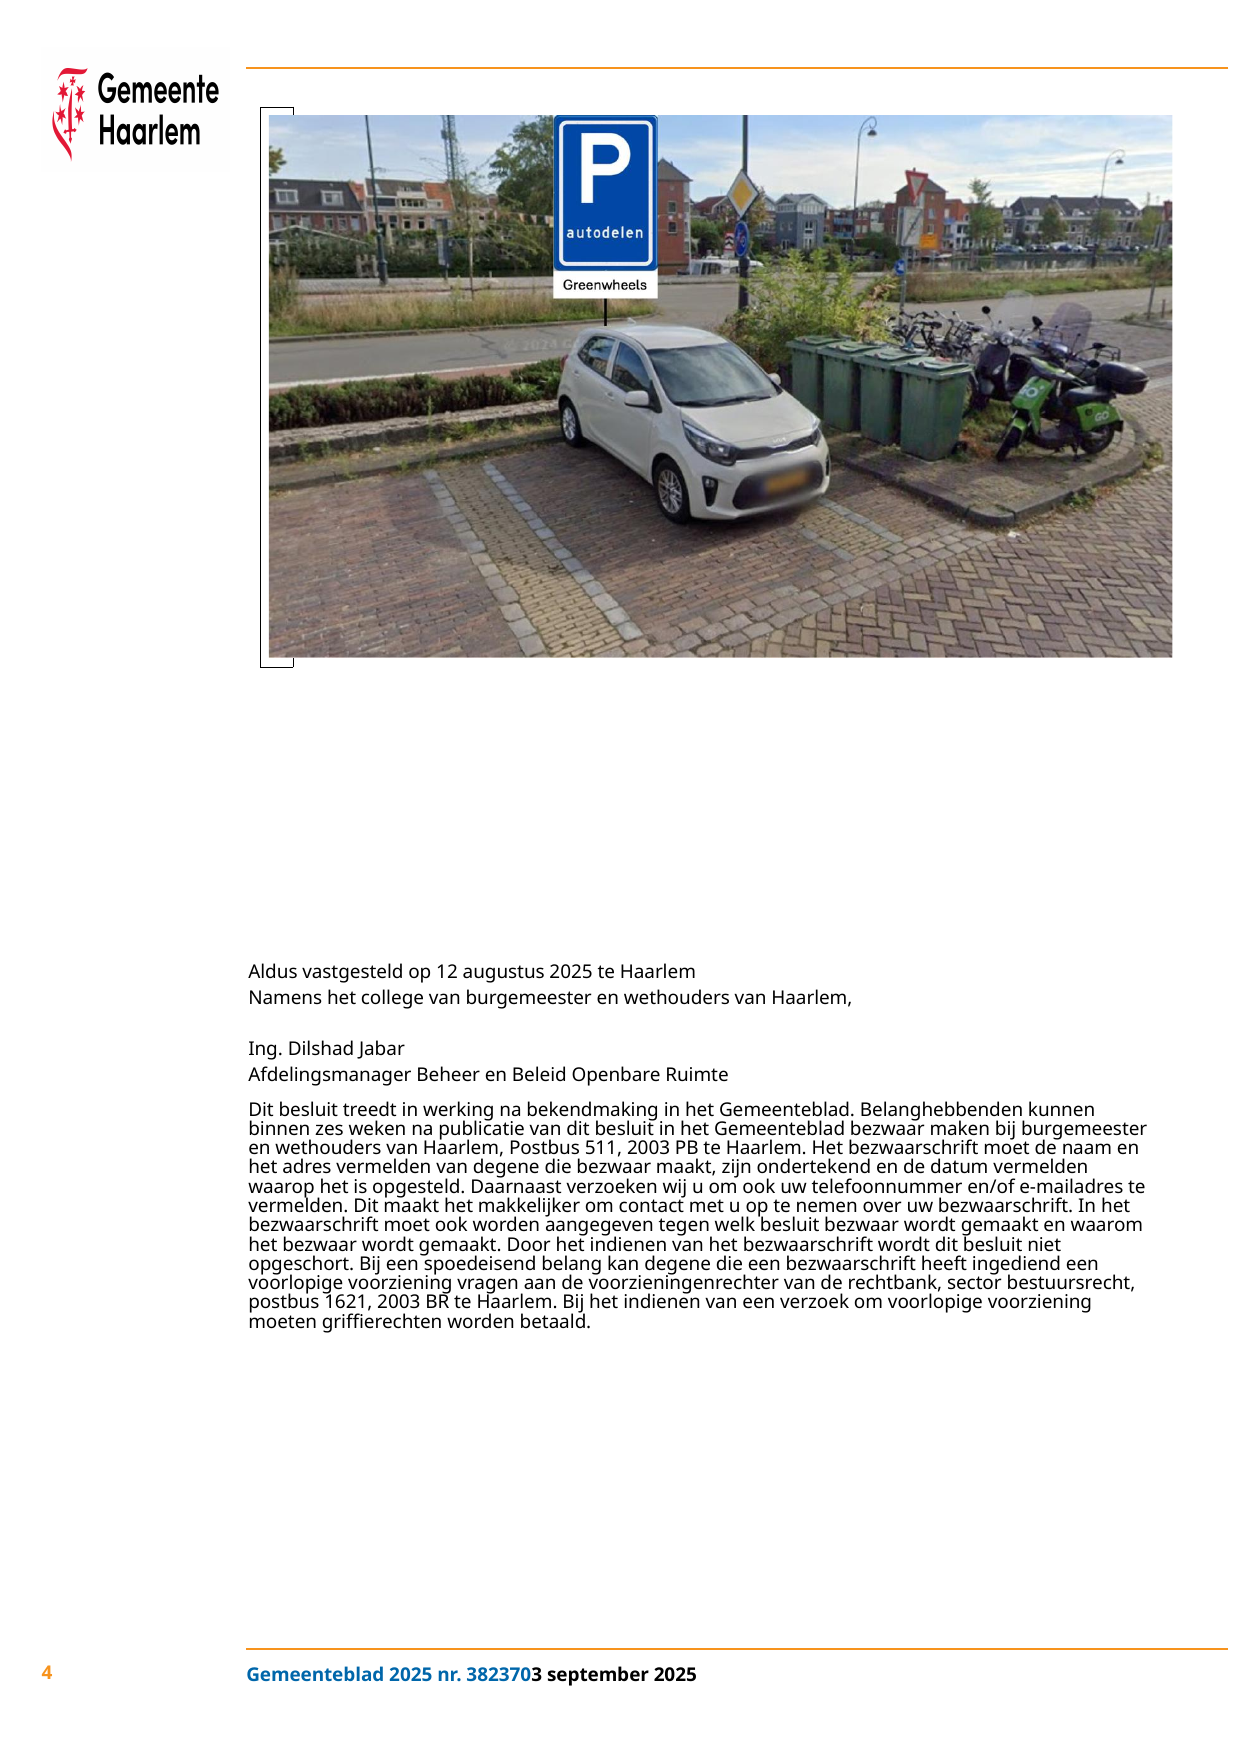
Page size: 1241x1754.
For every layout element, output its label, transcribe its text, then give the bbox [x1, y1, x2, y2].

text Aldus vastgesteld op 12 augustus 2025 te Haarlem [248, 958, 1152, 984]
picture [41, 47, 231, 172]
picture [268, 115, 1173, 658]
text Afdelingsmanager Beheer en Beleid Openbare Ruimte [248, 1061, 1152, 1087]
text Namens het college van burgemeester en wethouders van Haarlem, [248, 984, 1152, 1010]
text Dit besluit treedt in werking na bekendmaking in het Gemeenteblad. Belanghebbenden kunnen binnen zes weken na publicatie van dit besluit in het Gemeenteblad bezwaar maken bij burgemeester en wethouders van Haarlem, Postbus 511, 2003 PB te Haarlem. Het bezwaarschrift moet de naam en het adres vermelden van degene die bezwaar maakt, zijn ondertekend en de datum vermelden waarop het is opgesteld. Daarnaast verzoeken wij u om ook uw telefoonnummer en/of e-mailadres te vermelden. Dit maakt het makkelijker om contact met u op te nemen over uw bezwaarschrift. In het bezwaarschrift moet ook worden aangegeven tegen welk besluit bezwaar wordt gemaakt en waarom het bezwaar wordt gemaakt. Door het indienen van het bezwaarschrift wordt dit besluit niet opgeschort. Bij een spoedeisend belang kan degene die een bezwaarschrift heeft ingediend een voorlopige voorziening vragen aan de voorzieningenrechter van de rechtbank, sector bestuursrecht, postbus 1621, 2003 BR te Haarlem. Bij het indienen van een verzoek om voorlopige voorziening moeten griffierechten worden betaald. [248, 1101, 1152, 1332]
text Ing. Dilshad Jabar [248, 1036, 1152, 1061]
